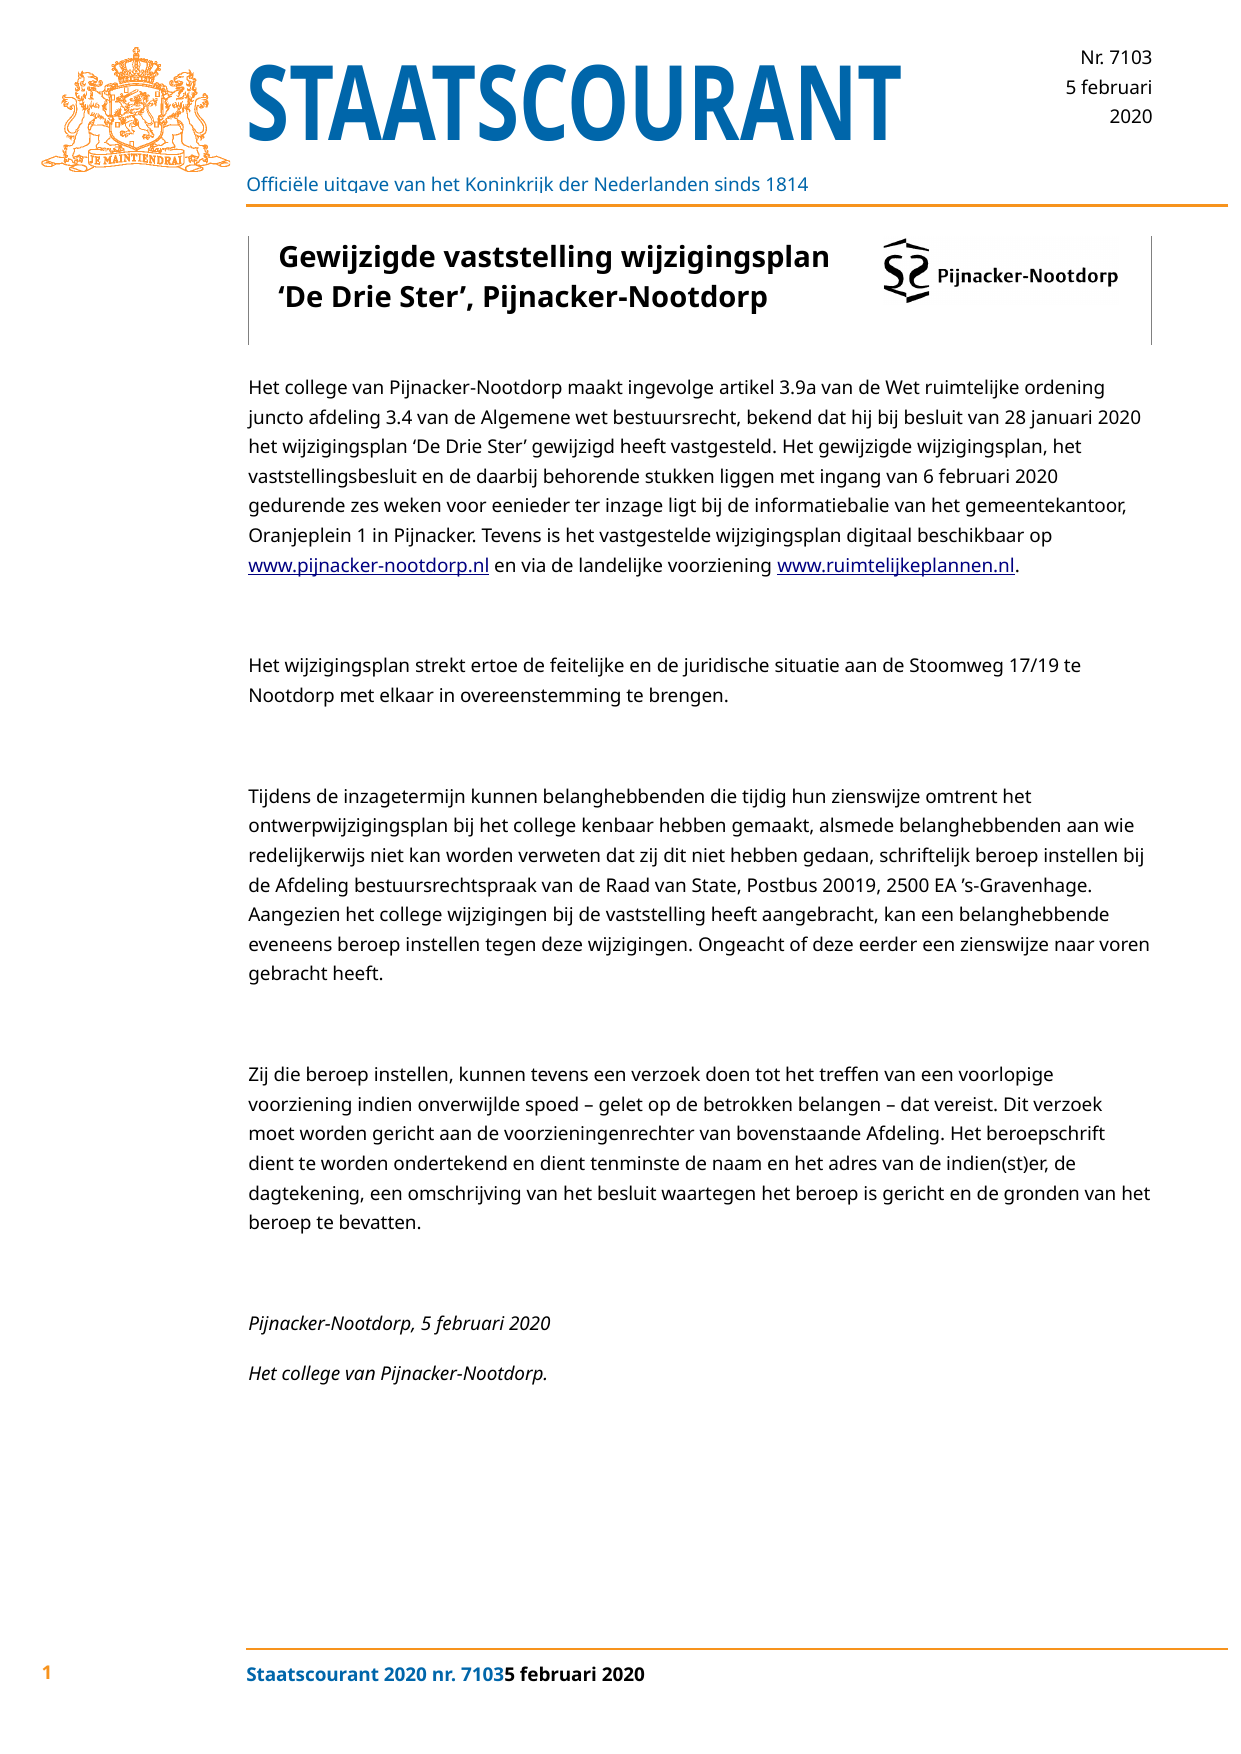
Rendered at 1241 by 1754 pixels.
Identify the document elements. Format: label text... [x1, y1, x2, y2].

text Het college van Pijnacker-Nootdorp maakt ingevolge artikel 3.9a van de Wet ruimtelijke ordening juncto afdeling 3.4 van de Algemene wet bestuursrecht, bekend dat hij bij besluit van 28 januari 2020 het wijzigingsplan ‘De Drie Ster’ gewijzigd heeft vastgesteld. Het gewijzigde wijzigingsplan, het vaststellingsbesluit en de daarbij behorende stukken liggen met ingang van 6 februari 2020 gedurende zes weken voor eenieder ter inzage ligt bij de informatiebalie van het gemeentekantoor, Oranjeplein 1 in Pijnacker. Tevens is het vastgestelde wijzigingsplan digitaal beschikbaar op www.pijnacker-nootdorp.nl en via de landelijke voorziening www.ruimtelijkeplannen.nl. [248, 374, 1152, 577]
text Het college van Pijnacker-Nootdorp. [248, 1361, 1152, 1386]
text Tijdens de inzagetermijn kunnen belanghebbenden die tijdig hun zienswijze omtrent het ontwerpwijzigingsplan bij het college kenbaar hebben gemaakt, alsmede belanghebbenden aan wie redelijkerwijs niet kan worden verweten dat zij dit niet hebben gedaan, schriftelijk beroep instellen bij de Afdeling bestuursrechtspraak van de Raad van State, Postbus 20019, 2500 EA ’s-Gravenhage. Aangezien het college wijzigingen bij de vaststelling heeft aangebracht, kan een belanghebbende eveneens beroep instellen tegen deze wijzigingen. Ongeacht of deze eerder een zienswijze naar voren gebracht heeft. [248, 783, 1152, 986]
picture [41, 47, 231, 172]
text Pijnacker-Nootdorp, 5 februari 2020 [248, 1310, 1152, 1336]
text Het wijzigingsplan strekt ertoe de feitelijke en de juridische situatie aan de Stoomweg 17/19 te Nootdorp met elkaar in overeenstemming te brengen. [248, 653, 1152, 708]
table_header Gewijzigde vaststelling wijzigingsplan ‘De Drie Ster’, Pijnacker-Nootdorp [249, 236, 850, 345]
picture [882, 236, 1119, 305]
text Zij die beroep instellen, kunnen tevens een verzoek doen tot het treffen van een voorlopige voorziening indien onverwijlde spoed – gelet op de betrokken belangen – dat vereist. Dit verzoek moet worden gericht aan de voorzieningenrechter van bovenstaande Afdeling. Het beroepschrift dient te worden ondertekend en dient tenminste de naam en het adres van de indien(st)er, de dagtekening, een omschrijving van het besluit waartegen het beroep is gericht en de gronden van het beroep te bevatten. [248, 1061, 1152, 1235]
table_header [850, 236, 1151, 345]
